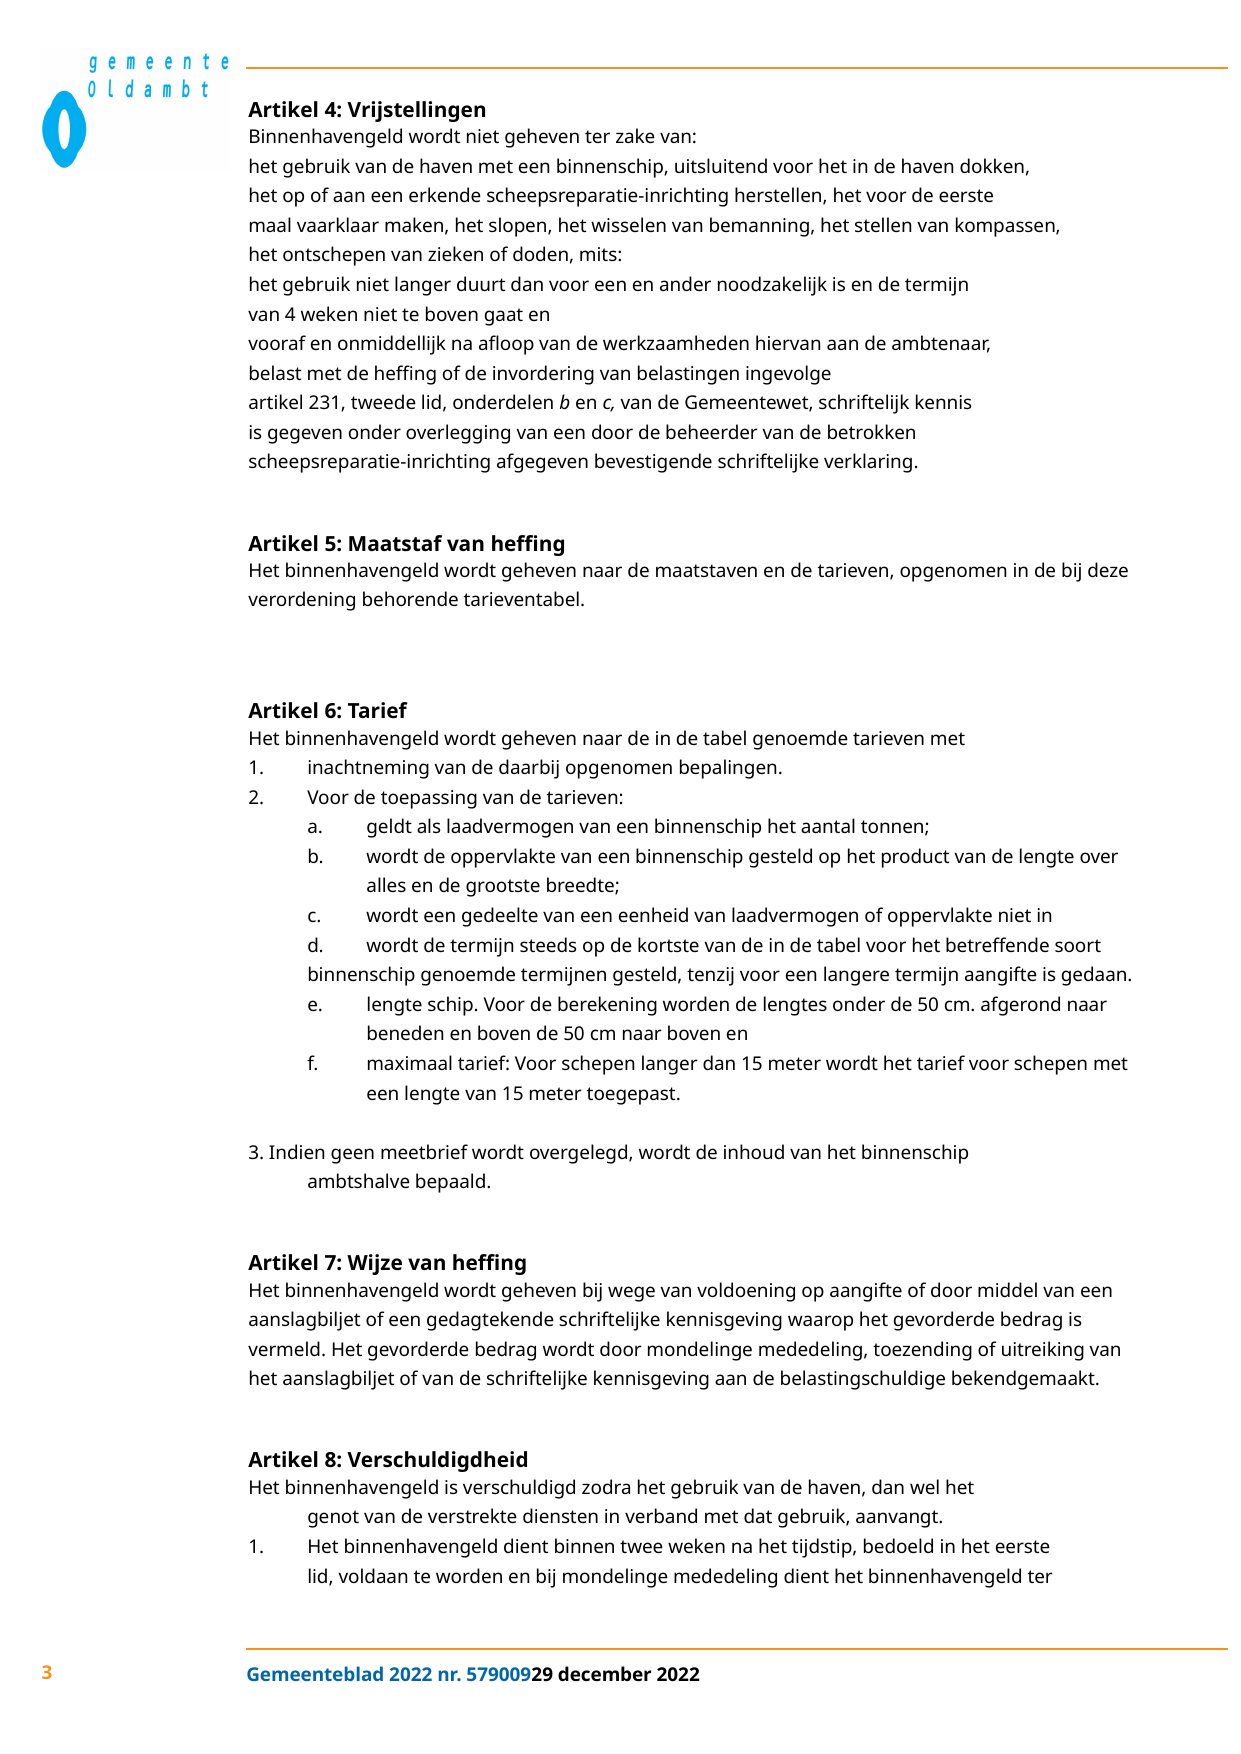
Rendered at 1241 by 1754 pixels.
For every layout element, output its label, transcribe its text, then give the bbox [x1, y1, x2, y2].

list inachtneming van de daarbij opgenomen bepalingen. [248, 754, 1152, 780]
list genot van de verstrekte diensten in verband met dat gebruik, aanvangt. [248, 1504, 1152, 1529]
list wordt een gedeelte van een eenheid van laadvermogen of oppervlakte niet in [307, 902, 1152, 928]
text Artikel 7: Wijze van heffing [248, 1248, 1152, 1277]
text is gegeven onder overlegging van een door de beheerder van de betrokken [248, 419, 1152, 445]
list Voor de toepassing van de tarieven: [248, 784, 1152, 809]
text artikel 231, tweede lid, onderdelen b en c, van de Gemeentewet, schriftelijk kennis [248, 389, 1152, 415]
text maal vaarklaar maken, het slopen, het wisselen van bemanning, het stellen van kompassen, [248, 212, 1152, 238]
text vooraf en onmiddellijk na afloop van de werkzaamheden hiervan aan de ambtenaar, [248, 330, 1152, 356]
text Het binnenhavengeld wordt geheven naar de in de tabel genoemde tarieven met [248, 725, 1152, 750]
text Artikel 6: Tarief [248, 696, 1152, 725]
list binnenschip genoemde termijnen gesteld, tenzij voor een langere termijn aangifte is gedaan. [248, 961, 1152, 987]
text het ontschepen van zieken of doden, mits: [248, 242, 1152, 267]
text 3. Indien geen meetbrief wordt overgelegd, wordt de inhoud van het binnenschip [248, 1139, 1152, 1164]
list ambtshalve bepaald. [248, 1168, 1152, 1194]
text Binnenhavengeld wordt niet geheven ter zake van: [248, 123, 1152, 149]
text Het binnenhavengeld wordt geheven bij wege van voldoening op aangifte of door middel van een aanslagbiljet of een gedagtekende schriftelijke kennisgeving waarop het gevorderde bedrag is vermeld. Het gevorderde bedrag wordt door mondelinge mededeling, toezending of uitreiking van het aanslagbiljet of van de schriftelijke kennisgeving aan de belastingschuldige bekendgemaakt. [248, 1277, 1152, 1391]
list Het binnenhavengeld dient binnen twee weken na het tijdstip, bedoeld in het eerste [248, 1533, 1152, 1559]
text het gebruik van de haven met een binnenschip, uitsluitend voor het in de haven dokken, [248, 153, 1152, 178]
text scheepsreparatie-inrichting afgegeven bevestigende schriftelijke verklaring. [248, 449, 1152, 474]
text belast met de heffing of de invordering van belastingen ingevolge [248, 360, 1152, 386]
text Het binnenhavengeld wordt geheven naar de maatstaven en de tarieven, opgenomen in de bij deze verordening behorende tarieventabel. [248, 557, 1152, 612]
list wordt de oppervlakte van een binnenschip gesteld op het product van de lengte over alles en de grootste breedte; [307, 843, 1152, 898]
list lengte schip. Voor de berekening worden de lengtes onder de 50 cm. afgerond naar beneden en boven de 50 cm naar boven en [307, 991, 1152, 1046]
text Artikel 5: Maatstaf van heffing [248, 529, 1152, 557]
text het op of aan een erkende scheepsreparatie-inrichting herstellen, het voor de eerste [248, 182, 1152, 208]
list lid, voldaan te worden en bij mondelinge mededeling dient het binnenhavengeld ter [248, 1563, 1152, 1588]
text het gebruik niet langer duurt dan voor een en ander noodzakelijk is en de termijn [248, 271, 1152, 297]
text Artikel 4: Vrijstellingen [248, 95, 1152, 123]
text Artikel 8: Verschuldigdheid [248, 1446, 1152, 1474]
picture [41, 47, 231, 172]
text van 4 weken niet te boven gaat en [248, 301, 1152, 326]
list maximaal tarief: Voor schepen langer dan 15 meter wordt het tarief voor schepen met een lengte van 15 meter toegepast. [307, 1050, 1152, 1105]
list geldt als laadvermogen van een binnenschip het aantal tonnen; [307, 813, 1152, 839]
text Het binnenhavengeld is verschuldigd zodra het gebruik van de haven, dan wel het [248, 1474, 1152, 1500]
list wordt de termijn steeds op de kortste van de in de tabel voor het betreffende soort [307, 932, 1152, 957]
